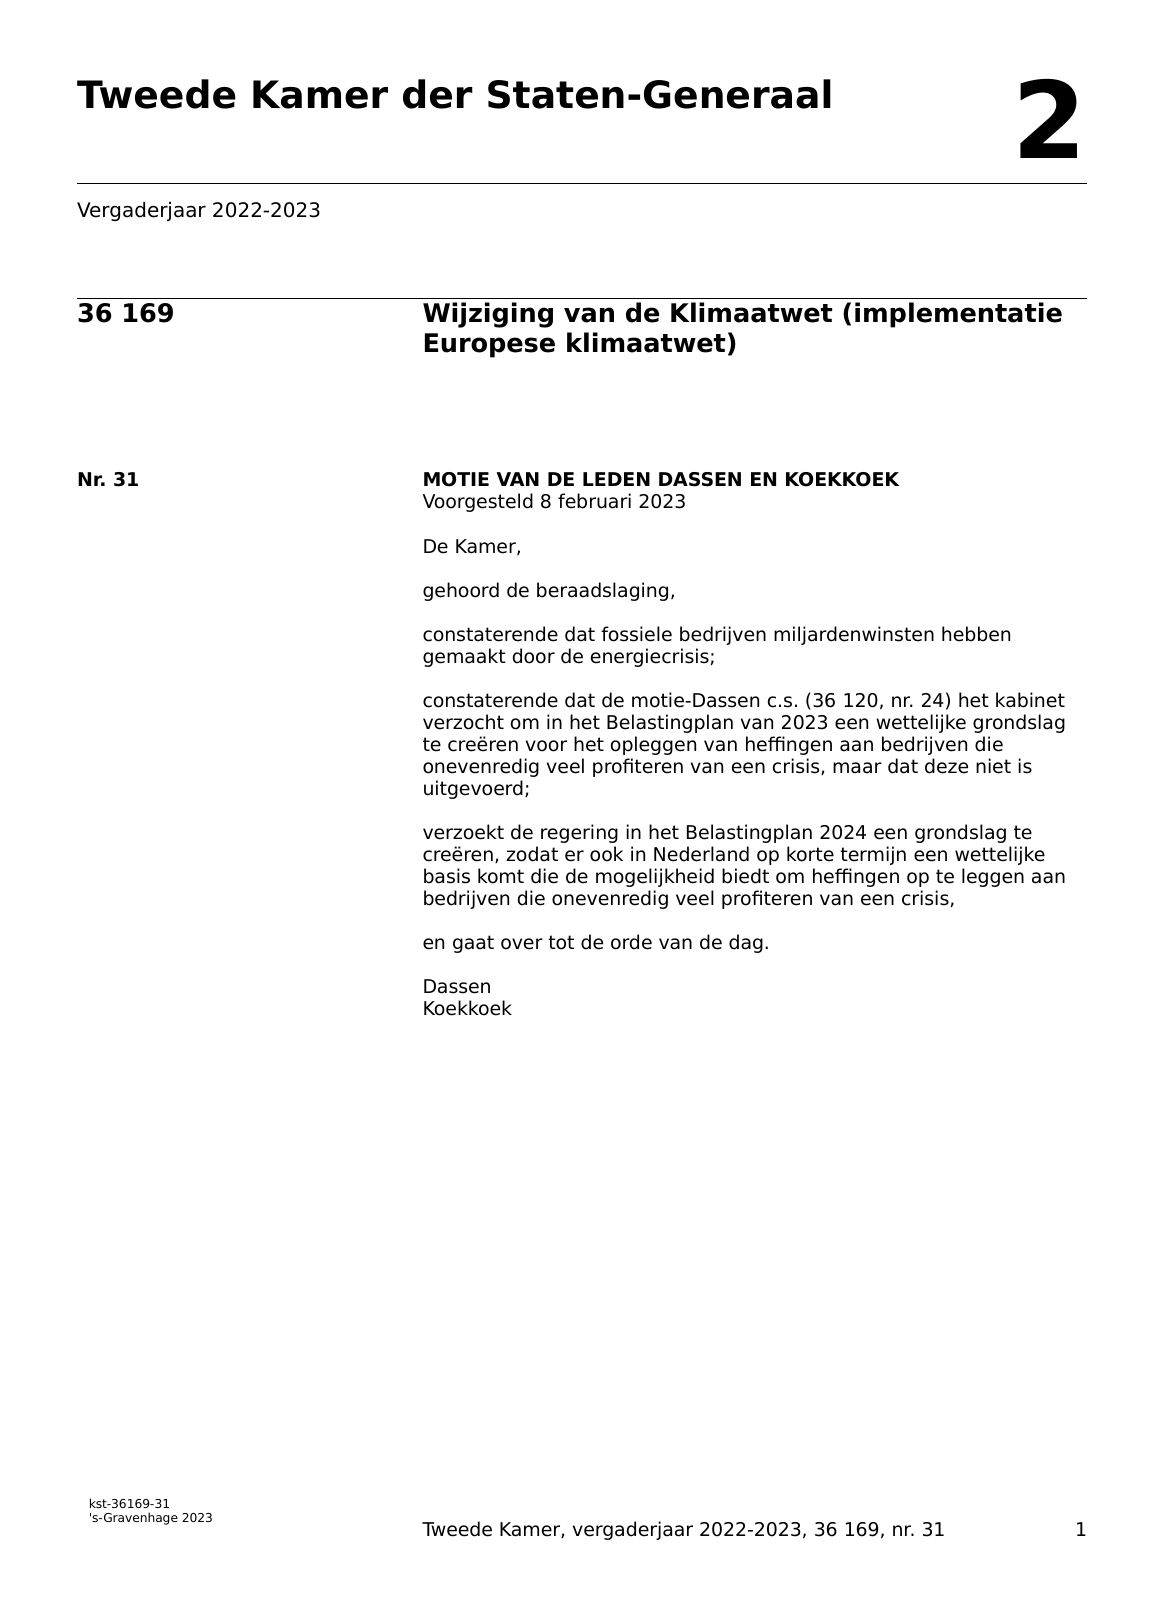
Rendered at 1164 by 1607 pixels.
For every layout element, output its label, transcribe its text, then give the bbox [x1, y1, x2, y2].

table_cell Vergaderjaar 2022-2023 [77, 184, 1087, 298]
text Voorgesteld 8 februari 2023 [422, 491, 1087, 513]
text gehoord de beraadslaging, [422, 580, 1087, 602]
table_header Tweede Kamer der Staten-Generaal [77, 59, 886, 183]
text 's-Gravenhage 2023 [88, 1511, 323, 1525]
text verzoekt de regering in het Belastingplan 2024 een grondslag te creëren, zodat er ook in Nederland op korte termijn een wettelijke basis komt die de mogelijkheid biedt om heffingen op te leggen aan bedrijven die onevenredig veel profiteren van een crisis, [422, 822, 1087, 910]
text Koekkoek [422, 998, 1087, 1020]
text Dassen [422, 976, 1087, 998]
subtitle Nr. 31 MOTIE VAN DE LEDEN DASSEN EN KOEKKOEK [77, 469, 1087, 491]
text en gaat over tot de orde van de dag. [422, 932, 1087, 954]
table_header 2 [886, 59, 1087, 183]
text De Kamer, [422, 536, 1087, 557]
text constaterende dat de motie-Dassen c.s. (36 120, nr. 24) het kabinet verzocht om in het Belastingplan van 2023 een wettelijke grondslag te creëren voor het opleggen van heffingen aan bedrijven die onevenredig veel profiteren van een crisis, maar dat deze niet is uitgevoerd; [422, 690, 1087, 800]
text constaterende dat fossiele bedrijven miljardenwinsten hebben gemaakt door de energiecrisis; [422, 624, 1087, 668]
subtitle 36 169 Wijziging van de Klimaatwet (implementatie Europese klimaatwet) [77, 299, 1087, 358]
text kst-36169-31 [88, 1497, 323, 1511]
